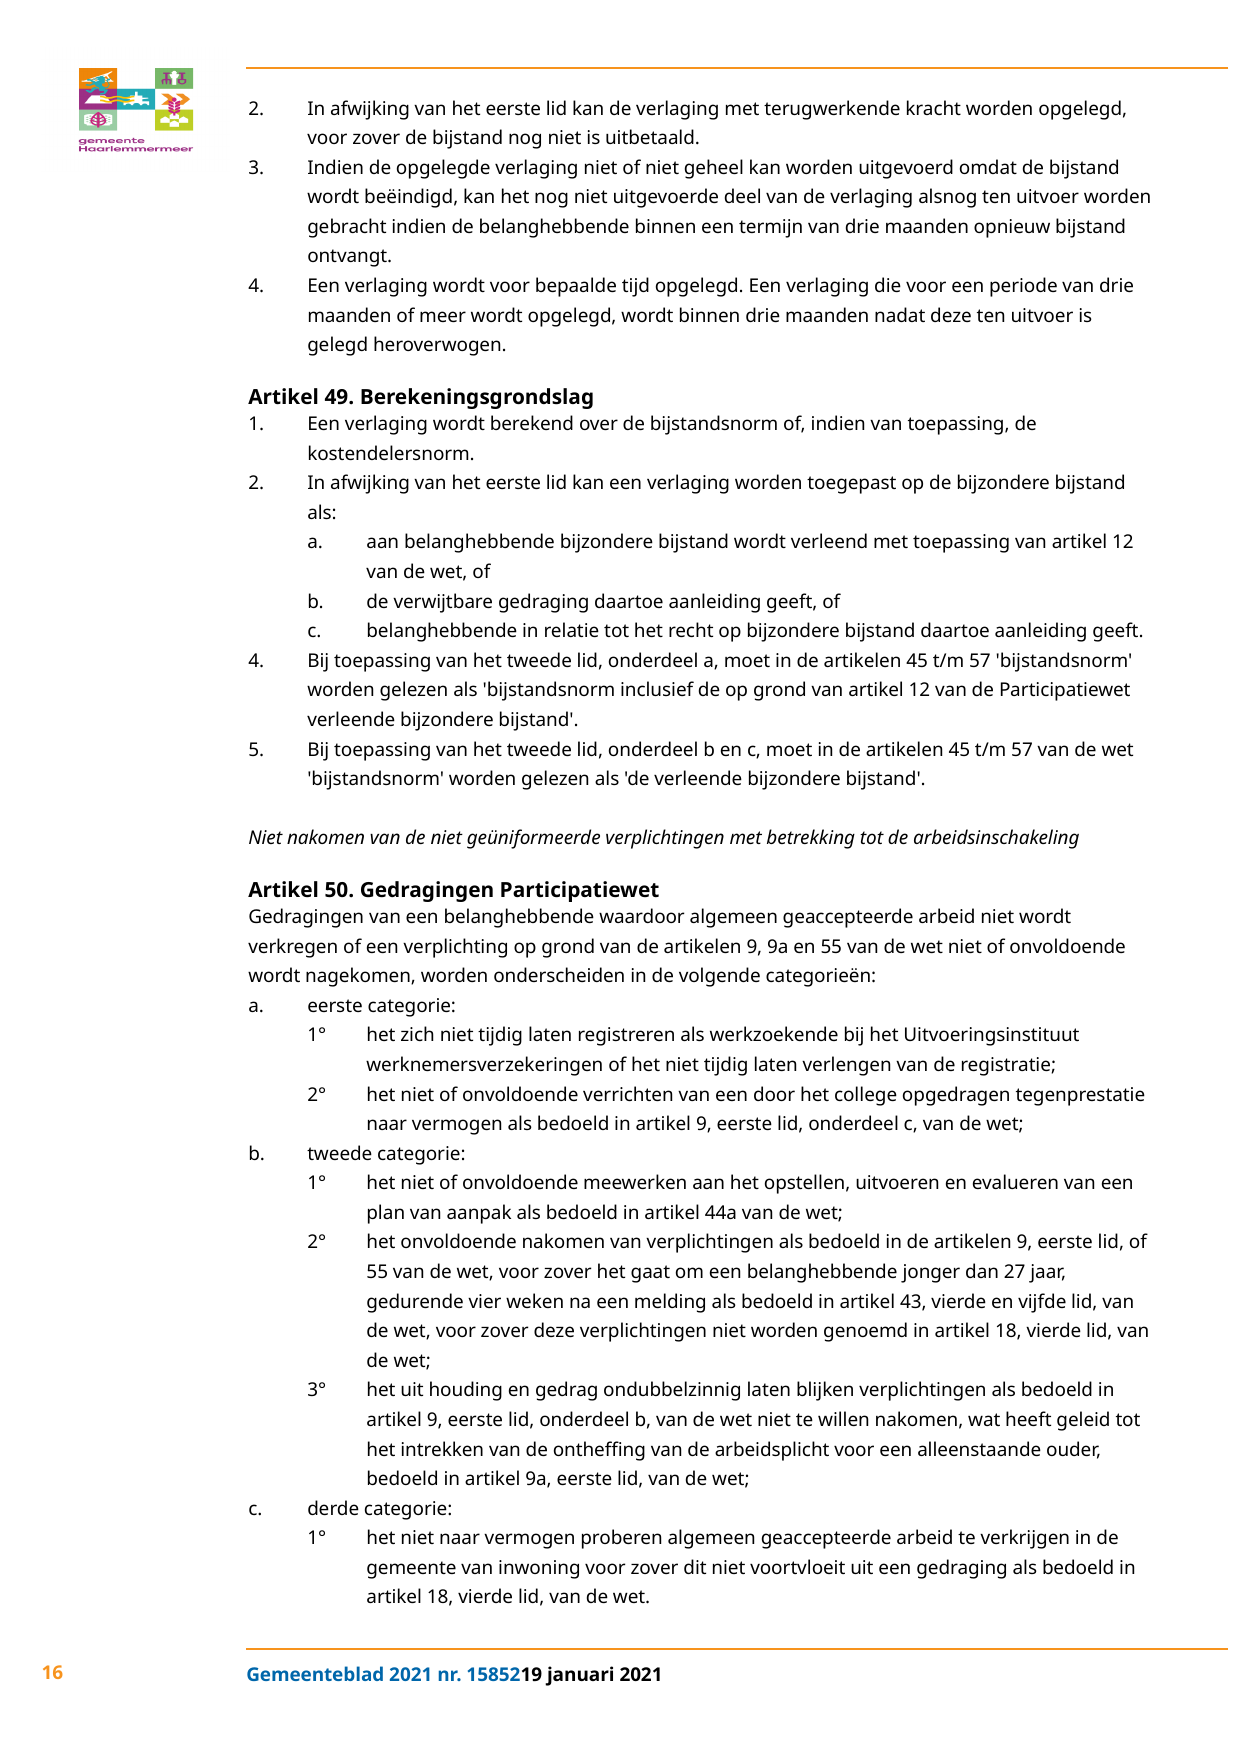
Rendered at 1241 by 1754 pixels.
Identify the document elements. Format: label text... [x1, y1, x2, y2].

list In afwijking van het eerste lid kan de verlaging met terugwerkende kracht worden opgelegd, voor zover de bijstand nog niet is uitbetaald. [248, 95, 1152, 150]
list Een verlaging wordt berekend over de bijstandsnorm of, indien van toepassing, de kostendelersnorm. [248, 410, 1152, 466]
list derde categorie: [248, 1495, 1152, 1521]
list Bij toepassing van het tweede lid, onderdeel a, moet in de artikelen 45 t/m 57 'bijstandsnorm' worden gelezen als 'bijstandsnorm inclusief de op grond van artikel 12 van de Participatiewet verleende bijzondere bijstand'. [248, 647, 1152, 732]
list belanghebbende in relatie tot het recht op bijzondere bijstand daartoe aanleiding geeft. [307, 617, 1152, 643]
list eerste categorie: [248, 992, 1152, 1018]
list het zich niet tijdig laten registreren als werkzoekende bij het Uitvoeringsinstituut werknemersverzekeringen of het niet tijdig laten verlengen van de registratie; [307, 1022, 1152, 1077]
list het niet naar vermogen proberen algemeen geaccepteerde arbeid te verkrijgen in de gemeente van inwoning voor zover dit niet voortvloeit uit een gedraging als bedoeld in artikel 18, vierde lid, van de wet. [307, 1524, 1152, 1609]
list In afwijking van het eerste lid kan een verlaging worden toegepast op de bijzondere bijstand als: [248, 469, 1152, 525]
list Indien de opgelegde verlaging niet of niet geheel kan worden uitgevoerd omdat de bijstand wordt beëindigd, kan het nog niet uitgevoerde deel van de verlaging alsnog ten uitvoer worden gebracht indien de belanghebbende binnen een termijn van drie maanden opnieuw bijstand ontvangt. [248, 154, 1152, 268]
list Bij toepassing van het tweede lid, onderdeel b en c, moet in de artikelen 45 t/m 57 van de wet 'bijstandsnorm' worden gelezen als 'de verleende bijzondere bijstand'. [248, 736, 1152, 791]
list tweede categorie: [248, 1140, 1152, 1166]
picture [41, 47, 231, 172]
list de verwijtbare gedraging daartoe aanleiding geeft, of [307, 588, 1152, 613]
list Een verlaging wordt voor bepaalde tijd opgelegd. Een verlaging die voor een periode van drie maanden of meer wordt opgelegd, wordt binnen drie maanden nadat deze ten uitvoer is gelegd heroverwogen. [248, 272, 1152, 357]
text Artikel 49. Berekeningsgrondslag [248, 382, 1152, 410]
list het onvoldoende nakomen van verplichtingen als bedoeld in de artikelen 9, eerste lid, of 55 van de wet, voor zover het gaat om een belanghebbende jonger dan 27 jaar, gedurende vier weken na een melding als bedoeld in artikel 43, vierde en vijfde lid, van de wet, voor zover deze verplichtingen niet worden genoemd in artikel 18, vierde lid, van de wet; [307, 1229, 1152, 1373]
list het uit houding en gedrag ondubbelzinnig laten blijken verplichtingen als bedoeld in artikel 9, eerste lid, onderdeel b, van de wet niet te willen nakomen, wat heeft geleid tot het intrekken van de ontheffing van de arbeidsplicht voor een alleenstaande ouder, bedoeld in artikel 9a, eerste lid, van de wet; [307, 1377, 1152, 1491]
list aan belanghebbende bijzondere bijstand wordt verleend met toepassing van artikel 12 van de wet, of [307, 529, 1152, 584]
text Niet nakomen van de niet geüniformeerde verplichtingen met betrekking tot de arbeidsinschakeling [248, 824, 1152, 850]
text Artikel 50. Gedragingen Participatiewet [248, 875, 1152, 903]
text Gedragingen van een belanghebbende waardoor algemeen geaccepteerde arbeid niet wordt verkregen of een verplichting op grond van de artikelen 9, 9a en 55 van de wet niet of onvoldoende wordt nagekomen, worden onderscheiden in de volgende categorieën: [248, 903, 1152, 988]
list het niet of onvoldoende meewerken aan het opstellen, uitvoeren en evalueren van een plan van aanpak als bedoeld in artikel 44a van de wet; [307, 1169, 1152, 1225]
list het niet of onvoldoende verrichten van een door het college opgedragen tegenprestatie naar vermogen als bedoeld in artikel 9, eerste lid, onderdeel c, van de wet; [307, 1081, 1152, 1136]
